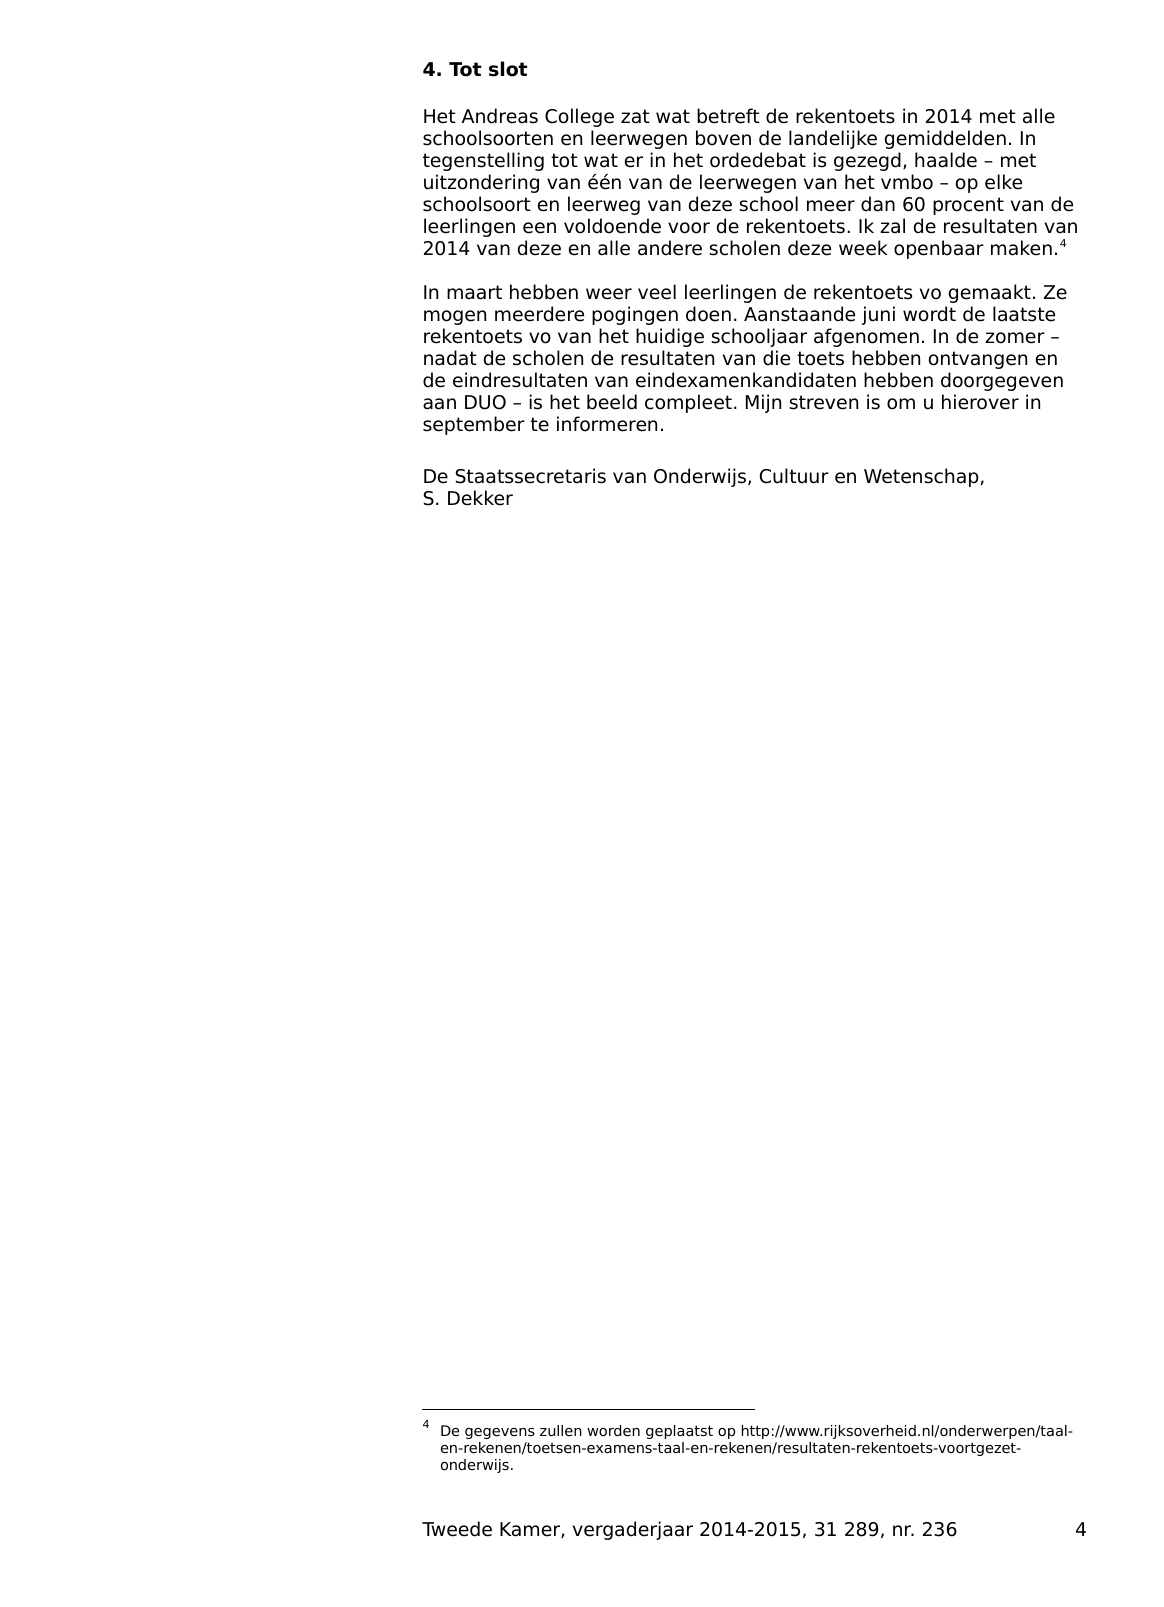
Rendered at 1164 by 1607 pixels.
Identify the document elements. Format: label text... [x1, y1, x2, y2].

text De Staatssecretaris van Onderwijs, Cultuur en Wetenschap, S. Dekker [422, 466, 1087, 510]
text Het Andreas College zat wat betreft de rekentoets in 2014 met alle schoolsoorten en leerwegen boven de landelijke gemiddelden. In tegenstelling tot wat er in het ordedebat is gezegd, haalde – met uitzondering van één van de leerwegen van het vmbo – op elke schoolsoort en leerweg van deze school meer dan 60 procent van de leerlingen een voldoende voor de rekentoets. Ik zal de resultaten van 2014 van deze en alle andere scholen deze week openbaar maken. [422, 106, 1087, 260]
subtitle 4. Tot slot [422, 59, 1087, 81]
text De gegevens zullen worden geplaatst op http://www.rijksoverheid.nl/onderwerpen/taal-en-rekenen/toetsen-examens-taal-en-rekenen/resultaten-rekentoets-voortgezet-onderwijs. [422, 1418, 1087, 1474]
text In maart hebben weer veel leerlingen de rekentoets vo gemaakt. Ze mogen meerdere pogingen doen. Aanstaande juni wordt de laatste rekentoets vo van het huidige schooljaar afgenomen. In de zomer – nadat de scholen de resultaten van die toets hebben ontvangen en de eindresultaten van eindexamenkandidaten hebben doorgegeven aan DUO – is het beeld compleet. Mijn streven is om u hierover in september te informeren. [422, 282, 1087, 436]
